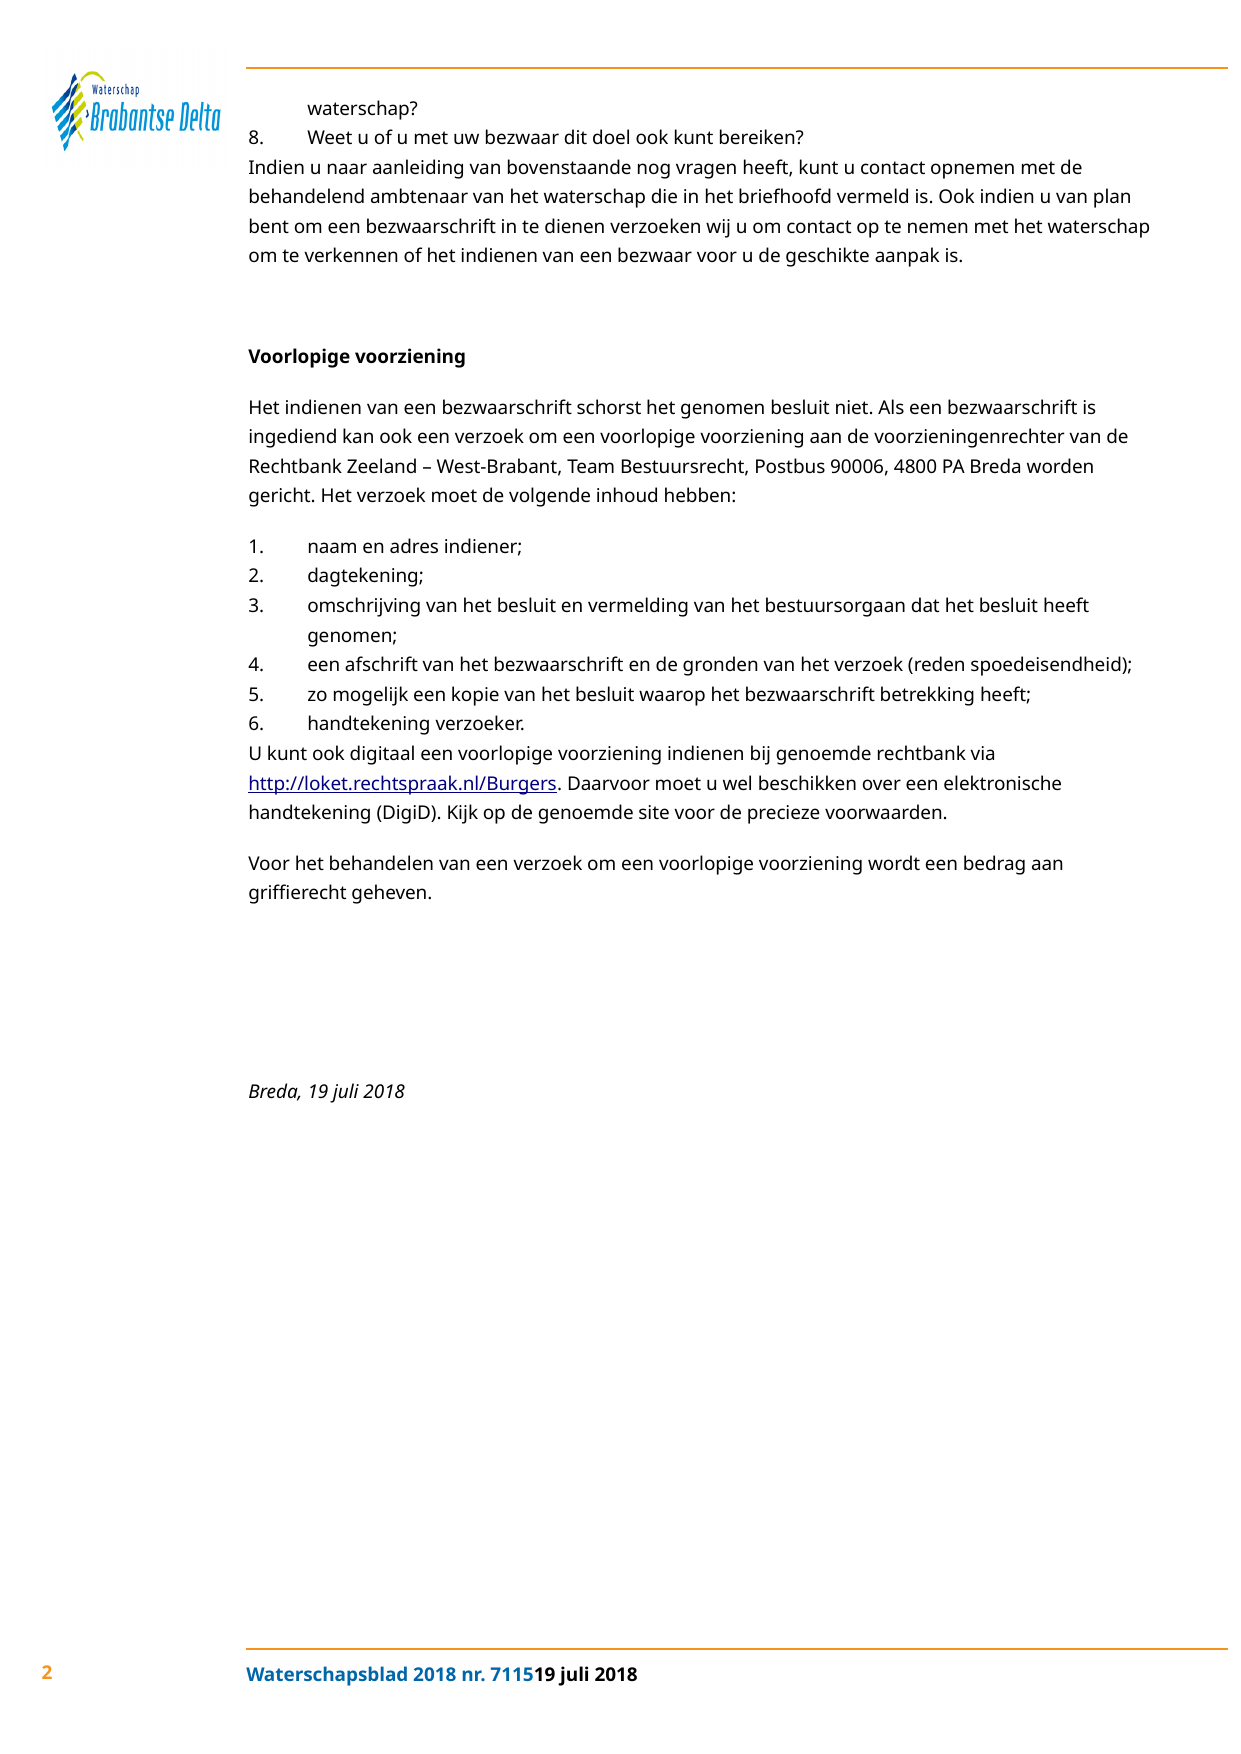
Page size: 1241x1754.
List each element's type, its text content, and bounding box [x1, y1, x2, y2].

list Weet u of u met uw bezwaar dit doel ook kunt bereiken? [248, 124, 1152, 150]
picture [41, 47, 231, 172]
text Voorlopige voorziening [248, 343, 1152, 369]
text Het indienen van een bezwaarschrift schorst het genomen besluit niet. Als een bezwaarschrift is ingediend kan ook een verzoek om een voorlopige voorziening aan de voorzieningenrechter van de Rechtbank Zeeland – West-Brabant, Team Bestuursrecht, Postbus 90006, 4800 PA Breda worden gericht. Het verzoek moet de volgende inhoud hebben: [248, 394, 1152, 508]
text U kunt ook digitaal een voorlopige voorziening indienen bij genoemde rechtbank via http://loket.rechtspraak.nl/Burgers. Daarvoor moet u wel beschikken over een elektronische handtekening (DigiD). Kijk op de genoemde site voor de precieze voorwaarden. [248, 740, 1152, 825]
list dagtekening; [248, 563, 1152, 588]
list naam en adres indiener; [248, 533, 1152, 559]
text Indien u naar aanleiding van bovenstaande nog vragen heeft, kunt u contact opnemen met de behandelend ambtenaar van het waterschap die in het briefhoofd vermeld is. Ook indien u van plan bent om een bezwaarschrift in te dienen verzoeken wij u om contact op te nemen met het waterschap om te verkennen of het indienen van een bezwaar voor u de geschikte aanpak is. [248, 154, 1152, 268]
list waterschap? [248, 95, 1152, 121]
list een afschrift van het bezwaarschrift en de gronden van het verzoek (reden spoedeisendheid); [248, 651, 1152, 677]
list zo mogelijk een kopie van het besluit waarop het bezwaarschrift betrekking heeft; [248, 681, 1152, 707]
list handtekening verzoeker. [248, 711, 1152, 736]
text Voor het behandelen van een verzoek om een voorlopige voorziening wordt een bedrag aan griffierecht geheven. [248, 850, 1152, 905]
text Breda, 19 juli 2018 [248, 1078, 1152, 1104]
list omschrijving van het besluit en vermelding van het bestuursorgaan dat het besluit heeft genomen; [248, 592, 1152, 648]
